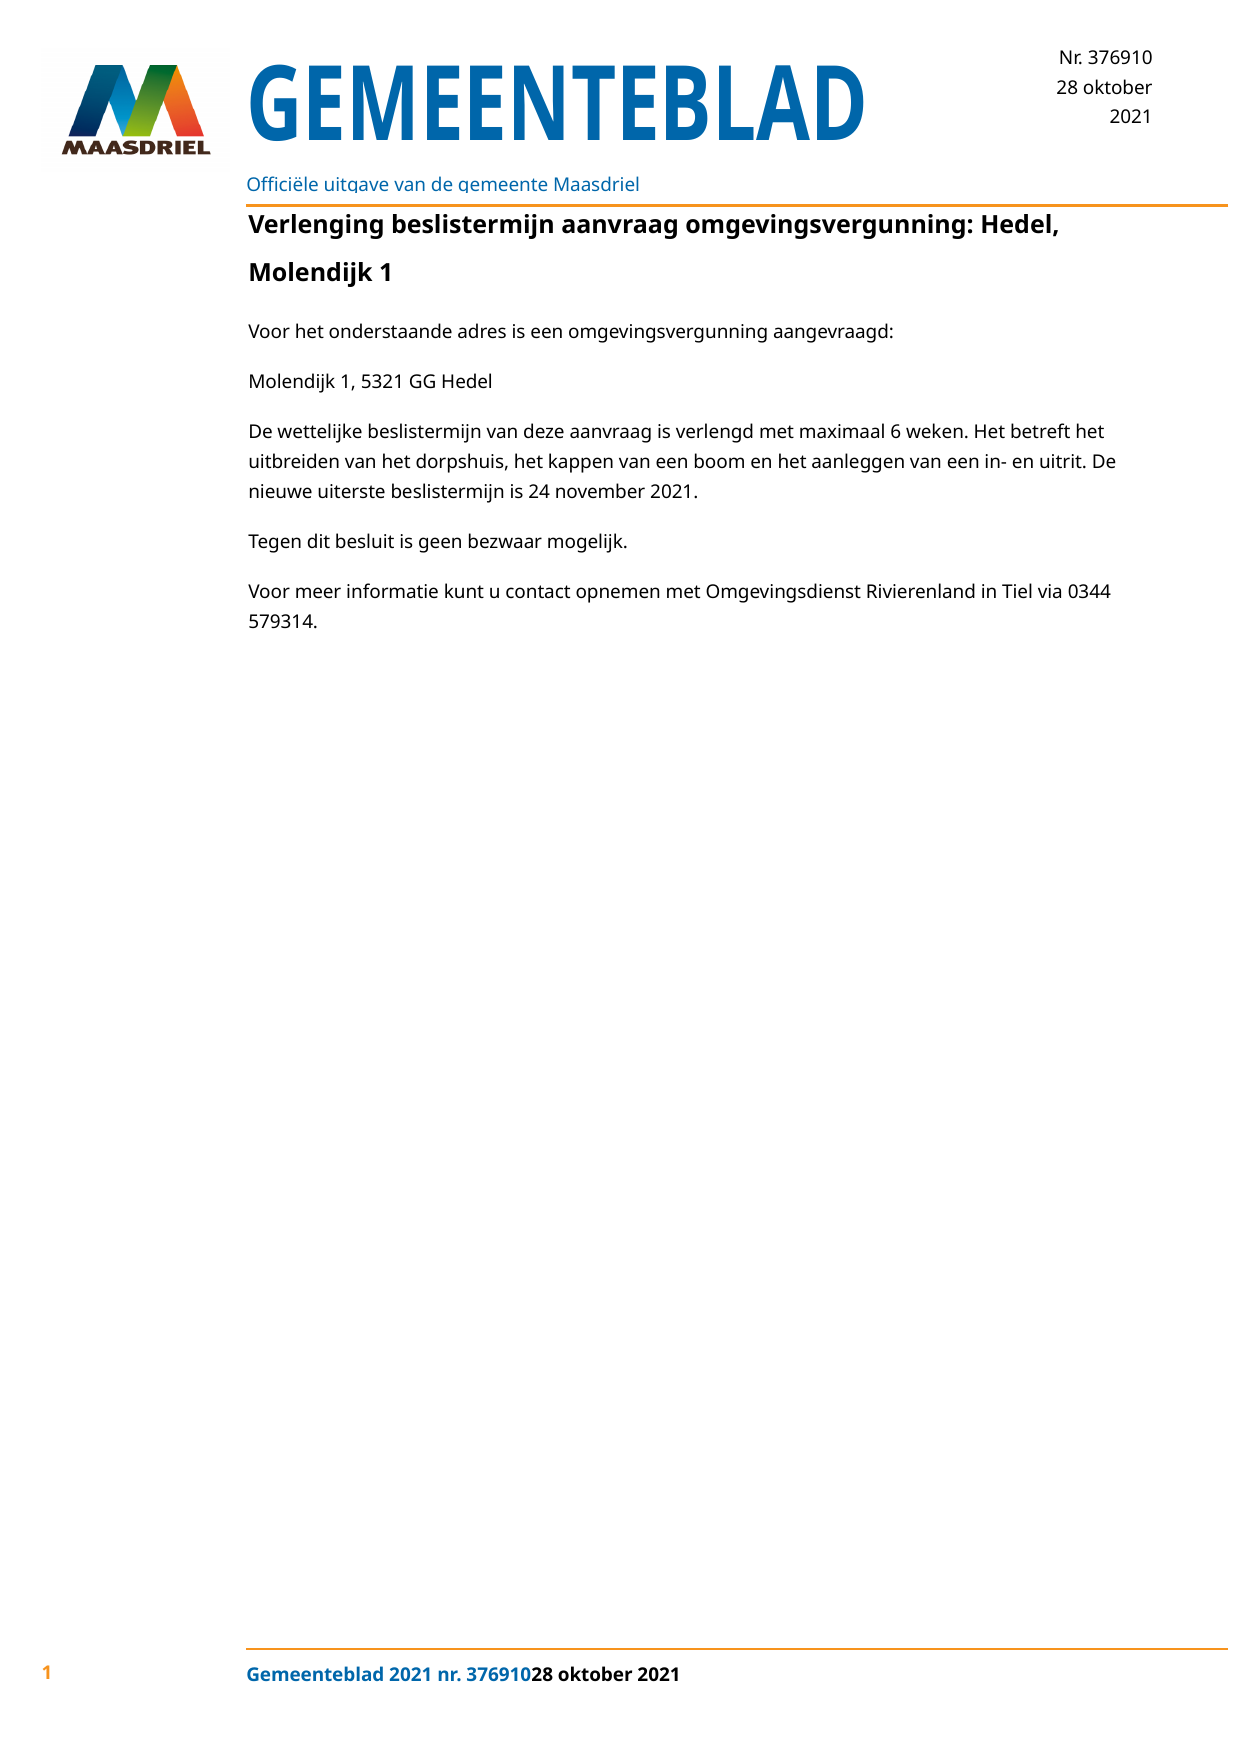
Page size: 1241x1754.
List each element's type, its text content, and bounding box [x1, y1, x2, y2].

picture [41, 47, 231, 172]
text Voor meer informatie kunt u contact opnemen met Omgevingsdienst Rivierenland in Tiel via 0344 579314. [248, 579, 1152, 634]
text De wettelijke beslistermijn van deze aanvraag is verlengd met maximaal 6 weken. Het betreft het uitbreiden van het dorpshuis, het kappen van een boom en het aanleggen van een in- en uitrit. De nieuwe uiterste beslistermijn is 24 november 2021. [248, 419, 1152, 504]
text Tegen dit besluit is geen bezwaar mogelijk. [248, 528, 1152, 554]
text Verlenging beslistermijn aanvraag omgevingsvergunning: Hedel, Molendijk 1 [248, 207, 1152, 288]
text Molendijk 1, 5321 GG Hedel [248, 368, 1152, 394]
text Voor het onderstaande adres is een omgevingsvergunning aangevraagd: [248, 318, 1152, 344]
